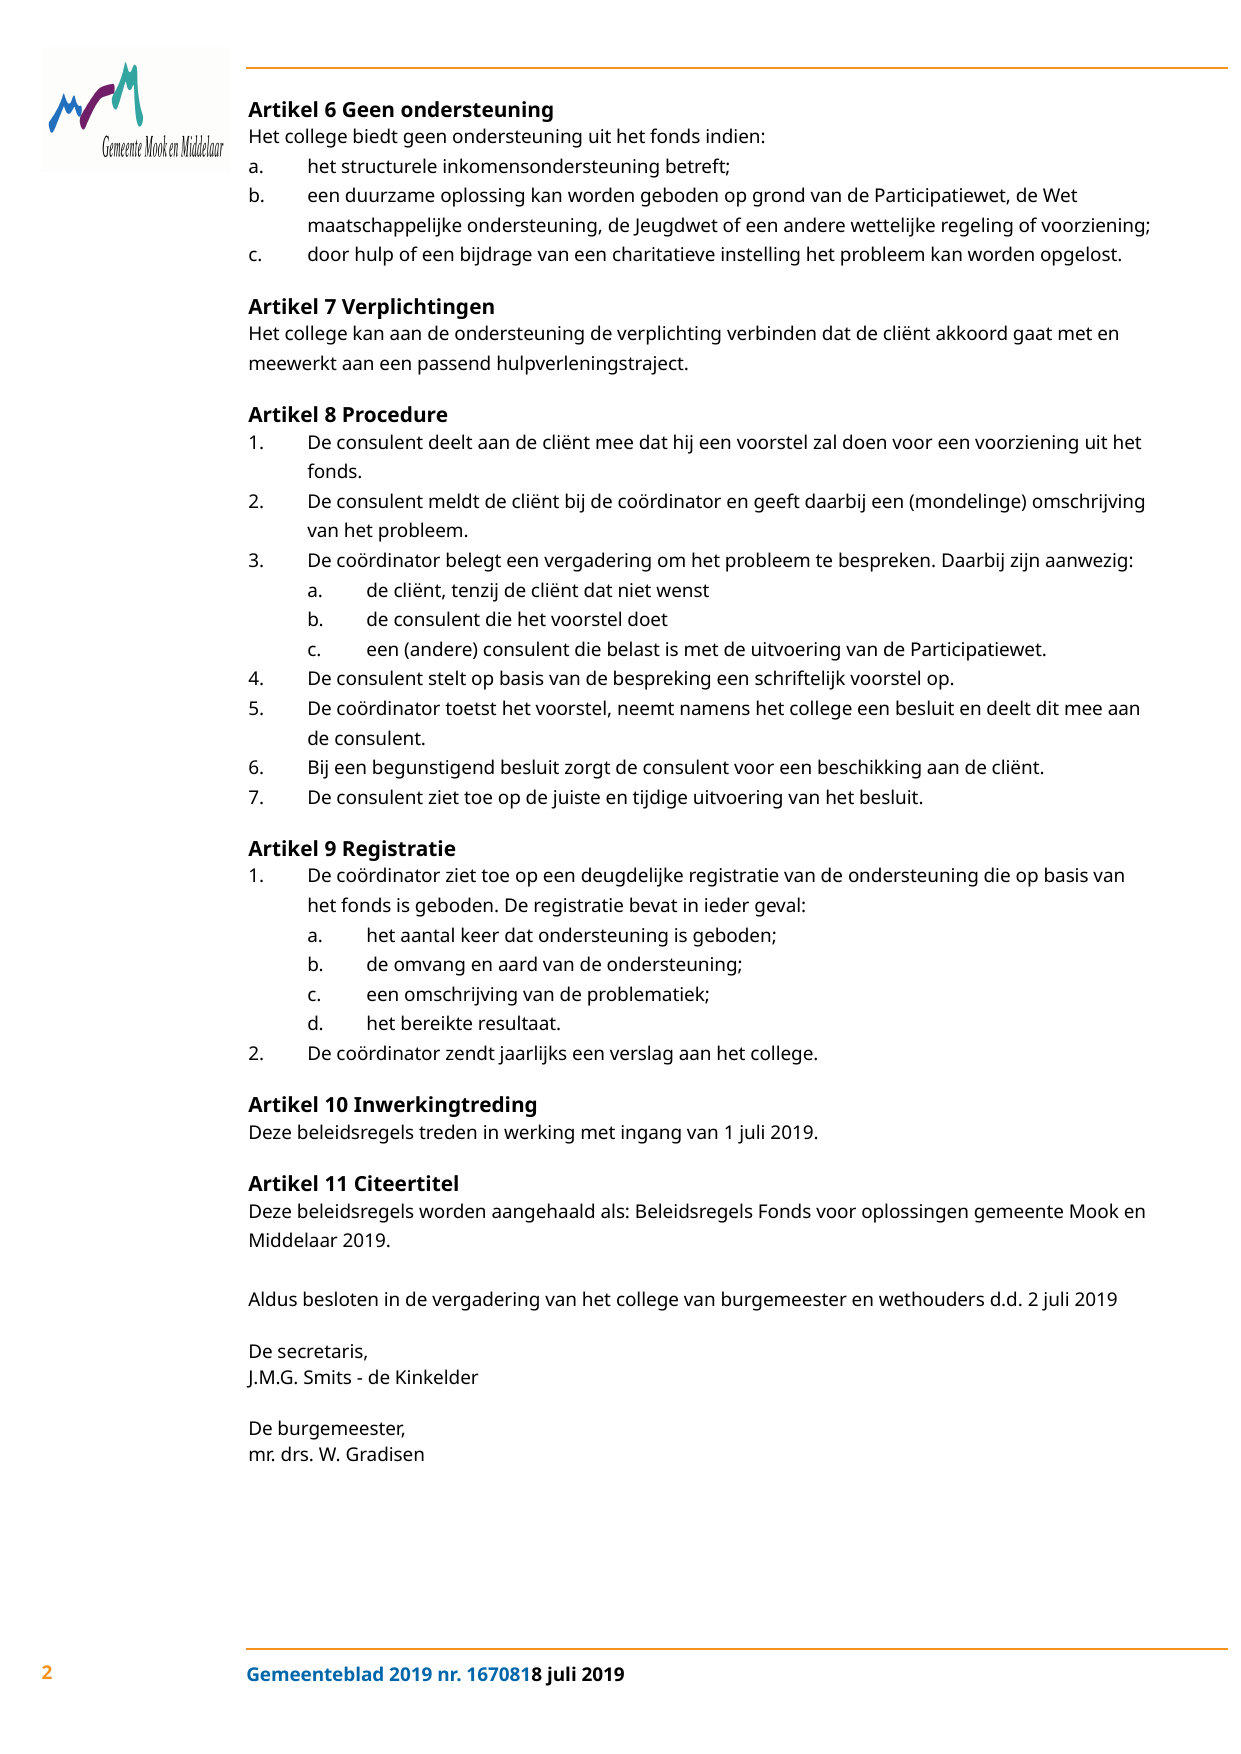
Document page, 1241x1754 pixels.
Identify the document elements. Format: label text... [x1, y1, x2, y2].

text Artikel 7 Verplichtingen [248, 292, 1152, 320]
list het aantal keer dat ondersteuning is geboden; [307, 922, 1152, 948]
list een omschrijving van de problematiek; [307, 981, 1152, 1007]
list Bij een begunstigend besluit zorgt de consulent voor een beschikking aan de cliënt. [248, 754, 1152, 780]
text Artikel 9 Registratie [248, 834, 1152, 863]
text mr. drs. W. Gradisen [248, 1441, 1152, 1467]
text Artikel 8 Procedure [248, 400, 1152, 429]
list de cliënt, tenzij de cliënt dat niet wenst [307, 577, 1152, 602]
list een (andere) consulent die belast is met de uitvoering van de Participatiewet. [307, 636, 1152, 662]
text Aldus besloten in de vergadering van het college van burgemeester en wethouders d.d. 2 juli 2019 [248, 1287, 1152, 1312]
text De burgemeester, [248, 1415, 1152, 1441]
list door hulp of een bijdrage van een charitatieve instelling het probleem kan worden opgelost. [248, 242, 1152, 267]
list de omvang en aard van de ondersteuning; [307, 951, 1152, 977]
list het structurele inkomensondersteuning betreft; [248, 153, 1152, 178]
list De coördinator toetst het voorstel, neemt namens het college een besluit en deelt dit mee aan de consulent. [248, 695, 1152, 750]
list De consulent meldt de cliënt bij de coördinator en geeft daarbij een (mondelinge) omschrijving van het probleem. [248, 488, 1152, 543]
list De consulent ziet toe op de juiste en tijdige uitvoering van het besluit. [248, 784, 1152, 809]
text Het college biedt geen ondersteuning uit het fonds indien: [248, 123, 1152, 149]
picture [41, 47, 231, 172]
text Artikel 11 Citeertitel [248, 1169, 1152, 1198]
list De coördinator belegt een vergadering om het probleem te bespreken. Daarbij zijn aanwezig: [248, 547, 1152, 573]
text Artikel 6 Geen ondersteuning [248, 95, 1152, 123]
text Deze beleidsregels worden aangehaald als: Beleidsregels Fonds voor oplossingen gemeente Mook en Middelaar 2019. [248, 1198, 1152, 1253]
list de consulent die het voorstel doet [307, 606, 1152, 632]
text Deze beleidsregels treden in werking met ingang van 1 juli 2019. [248, 1119, 1152, 1145]
list De consulent deelt aan de cliënt mee dat hij een voorstel zal doen voor een voorziening uit het fonds. [248, 429, 1152, 484]
text De secretaris, [248, 1338, 1152, 1364]
list een duurzame oplossing kan worden geboden op grond van de Participatiewet, de Wet maatschappelijke ondersteuning, de Jeugdwet of een andere wettelijke regeling of voorziening; [248, 182, 1152, 238]
list De coördinator ziet toe op een deugdelijke registratie van de ondersteuning die op basis van het fonds is geboden. De registratie bevat in ieder geval: [248, 863, 1152, 918]
list De consulent stelt op basis van de bespreking een schriftelijk voorstel op. [248, 666, 1152, 691]
text Artikel 10 Inwerkingtreding [248, 1091, 1152, 1119]
text J.M.G. Smits - de Kinkelder [248, 1364, 1152, 1389]
list De coördinator zendt jaarlijks een verslag aan het college. [248, 1040, 1152, 1066]
text Het college kan aan de ondersteuning de verplichting verbinden dat de cliënt akkoord gaat met en meewerkt aan een passend hulpverleningstraject. [248, 320, 1152, 376]
list het bereikte resultaat. [307, 1011, 1152, 1036]
